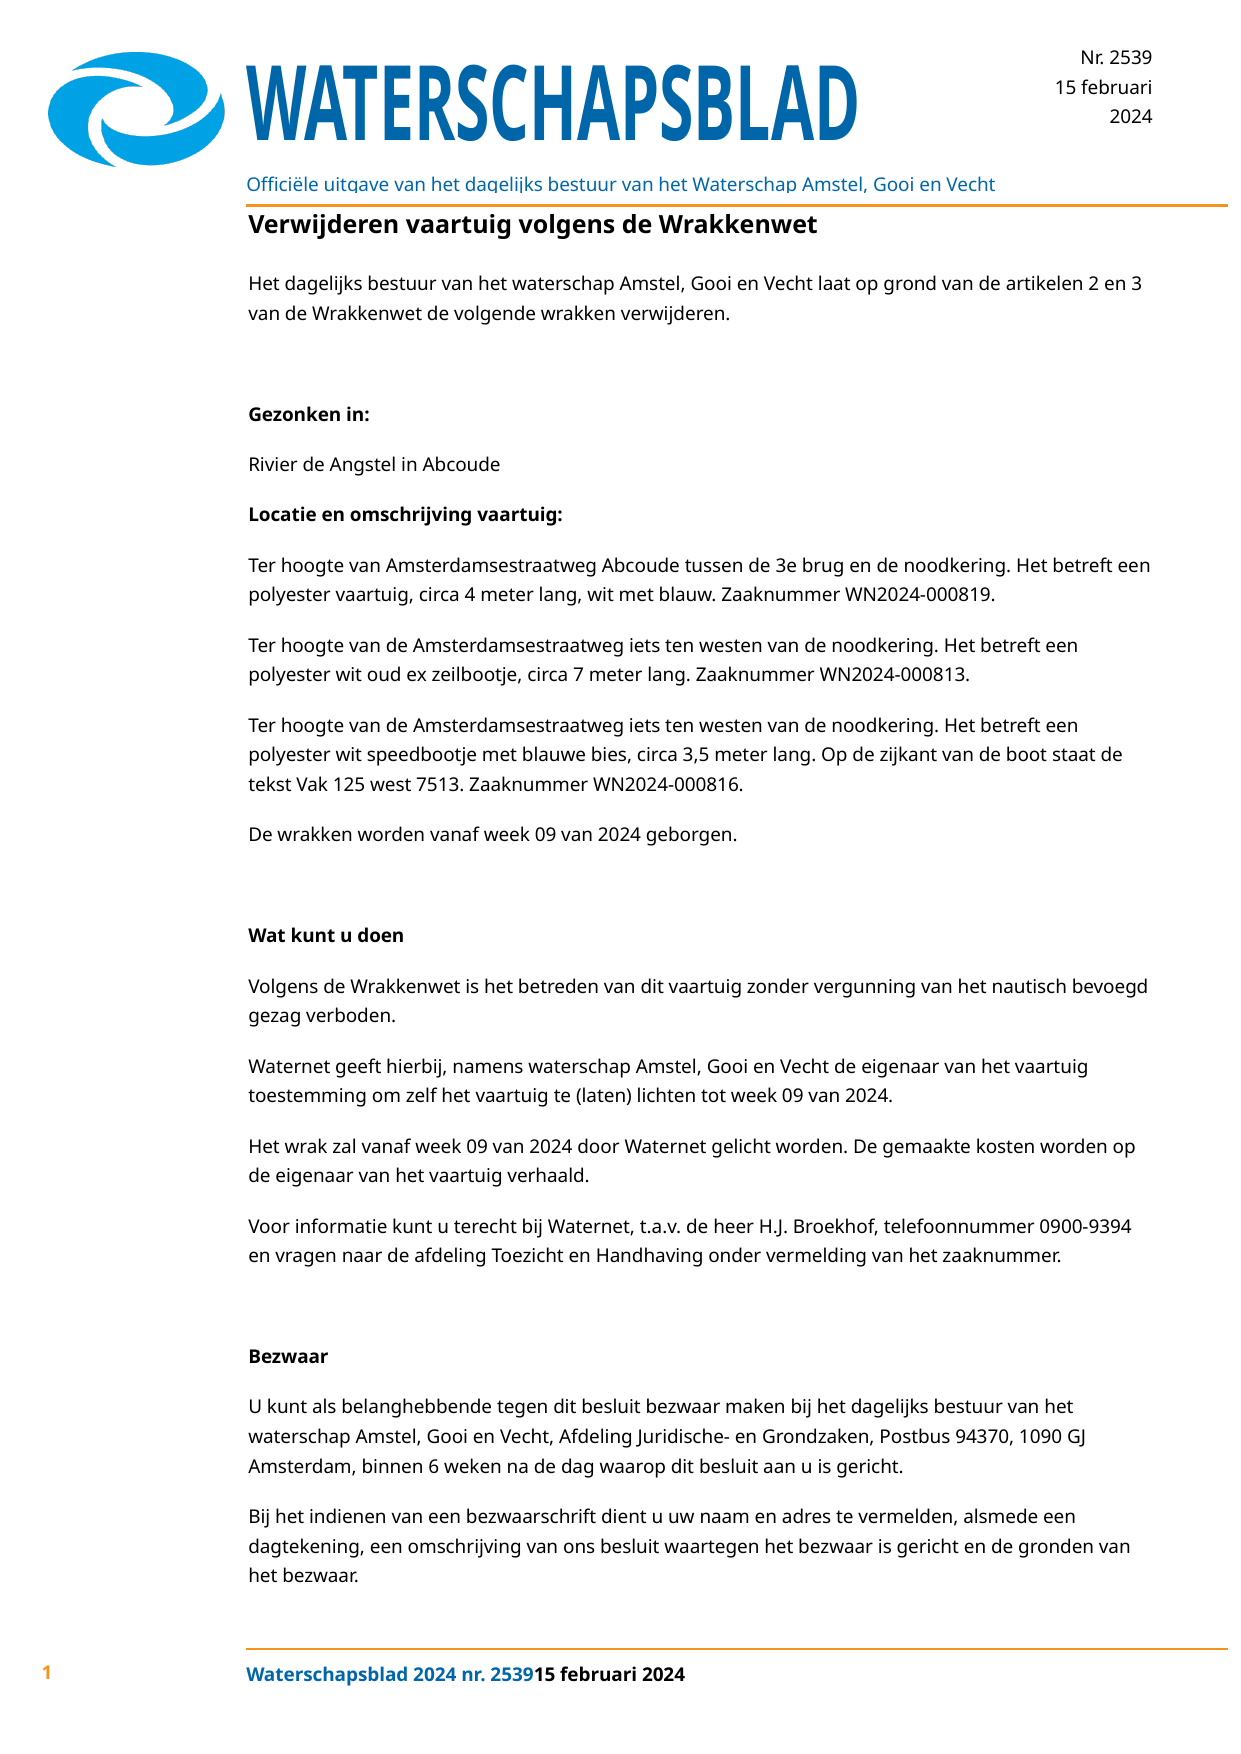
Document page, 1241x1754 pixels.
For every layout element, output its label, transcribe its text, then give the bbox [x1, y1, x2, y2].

text Ter hoogte van Amsterdamsestraatweg Abcoude tussen de 3e brug en de noodkering. Het betreft een polyester vaartuig, circa 4 meter lang, wit met blauw. Zaaknummer WN2024-000819. [248, 552, 1152, 607]
text Ter hoogte van de Amsterdamsestraatweg iets ten westen van de noodkering. Het betreft een polyester wit oud ex zeilbootje, circa 7 meter lang. Zaaknummer WN2024-000813. [248, 632, 1152, 687]
text Ter hoogte van de Amsterdamsestraatweg iets ten westen van de noodkering. Het betreft een polyester wit speedbootje met blauwe bies, circa 3,5 meter lang. Op de zijkant van de boot staat de tekst Vak 125 west 7513. Zaaknummer WN2024-000816. [248, 712, 1152, 797]
text Verwijderen vaartuig volgens de Wrakkenwet [248, 207, 1152, 241]
text Het dagelijks bestuur van het waterschap Amstel, Gooi en Vecht laat op grond van de artikelen 2 en 3 van de Wrakkenwet de volgende wrakken verwijderen. [248, 270, 1152, 326]
text Volgens de Wrakkenwet is het betreden van dit vaartuig zonder vergunning van het nautisch bevoegd gezag verboden. [248, 973, 1152, 1028]
text Rivier de Angstel in Abcoude [248, 451, 1152, 477]
text Gezonken in: [248, 401, 1152, 426]
text Bij het indienen van een bezwaarschrift dient u uw naam en adres te vermelden, alsmede een dagtekening, een omschrijving van ons besluit waartegen het bezwaar is gericht en de gronden van het bezwaar. [248, 1503, 1152, 1588]
text Voor informatie kunt u terecht bij Waternet, t.a.v. de heer H.J. Broekhof, telefoonnummer 0900-9394 en vragen naar de afdeling Toezicht en Handhaving onder vermelding van het zaaknummer. [248, 1213, 1152, 1268]
text Wat kunt u doen [248, 922, 1152, 948]
text De wrakken worden vanaf week 09 van 2024 geborgen. [248, 822, 1152, 847]
text Waternet geeft hierbij, namens waterschap Amstel, Gooi en Vecht de eigenaar van het vaartuig toestemming om zelf het vaartuig te (laten) lichten tot week 09 van 2024. [248, 1053, 1152, 1108]
text Bezwaar [248, 1343, 1152, 1369]
text U kunt als belanghebbende tegen dit besluit bezwaar maken bij het dagelijks bestuur van het waterschap Amstel, Gooi en Vecht, Afdeling Juridische- en Grondzaken, Postbus 94370, 1090 GJ Amsterdam, binnen 6 weken na de dag waarop dit besluit aan u is gericht. [248, 1394, 1152, 1478]
text Locatie en omschrijving vaartuig: [248, 502, 1152, 527]
text Het wrak zal vanaf week 09 van 2024 door Waternet gelicht worden. De gemaakte kosten worden op de eigenaar van het vaartuig verhaald. [248, 1133, 1152, 1188]
picture [41, 47, 231, 172]
